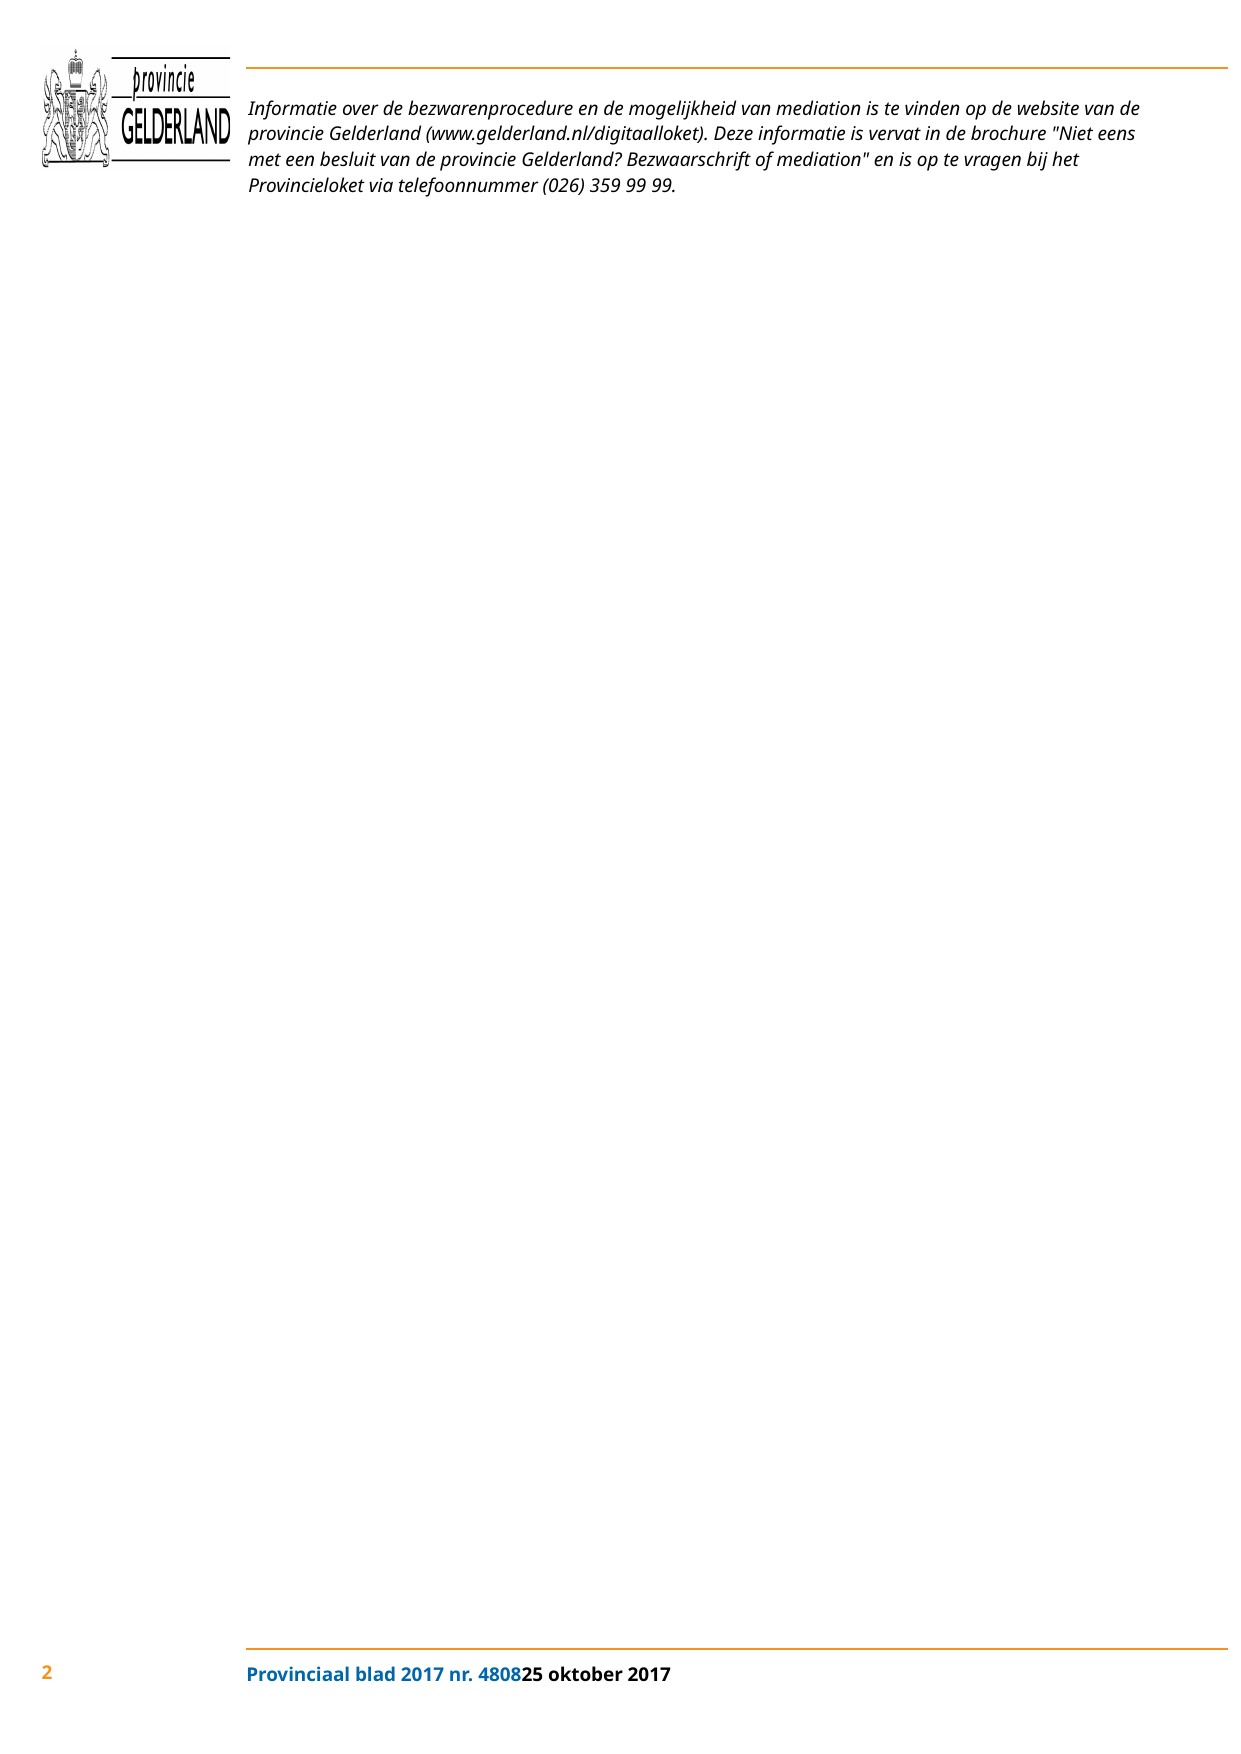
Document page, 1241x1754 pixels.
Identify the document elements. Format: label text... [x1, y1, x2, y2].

picture [41, 47, 231, 172]
text Informatie over de bezwarenprocedure en de mogelijkheid van mediation is te vinden op de website van de provincie Gelderland (www.gelderland.nl/digitaalloket). Deze informatie is vervat in de brochure "Niet eens met een besluit van de provincie Gelderland? Bezwaarschrift of mediation" en is op te vragen bij het Provincieloket via telefoonnummer (026) 359 99 99. [248, 95, 1152, 198]
